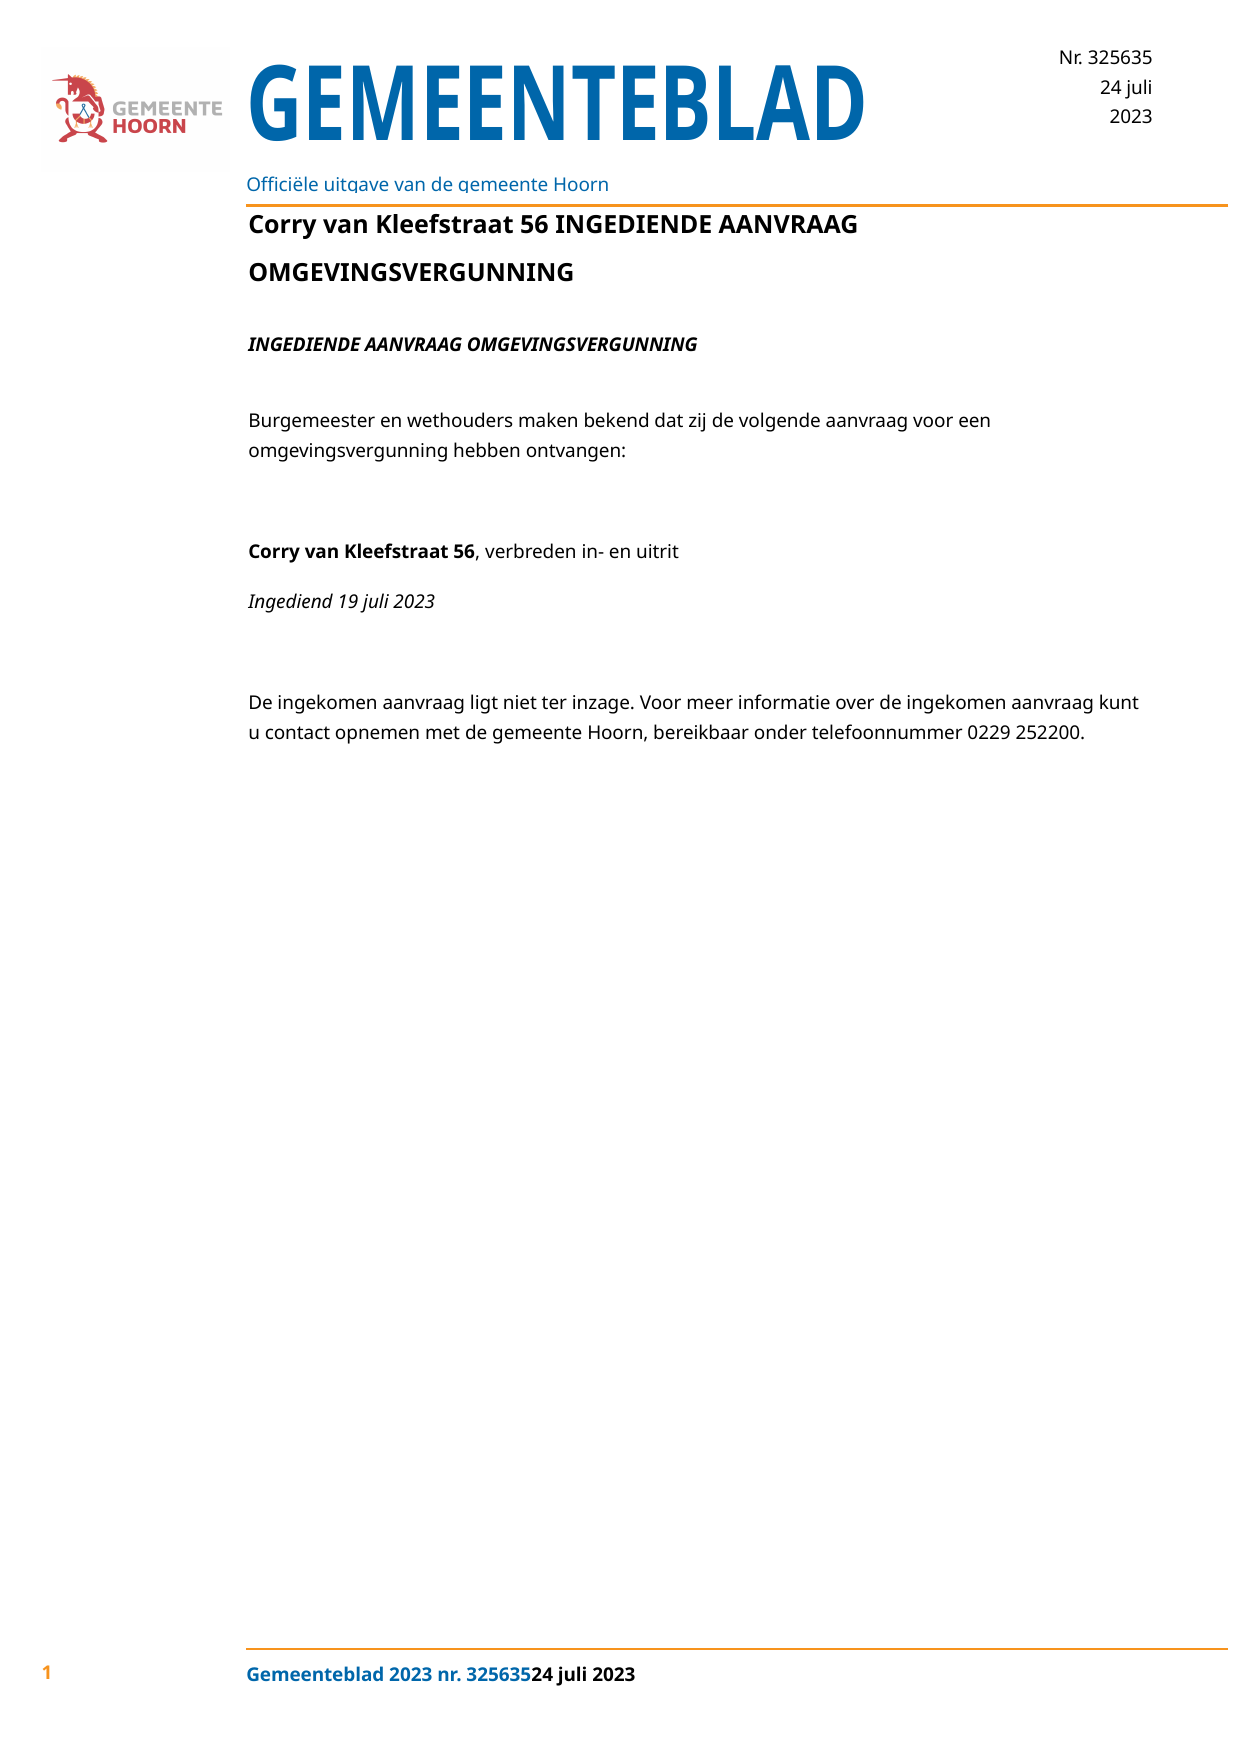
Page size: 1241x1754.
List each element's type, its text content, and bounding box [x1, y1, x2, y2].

text INGEDIENDE AANVRAAG OMGEVINGSVERGUNNING [248, 331, 1152, 357]
text Burgemeester en wethouders maken bekend dat zij de volgende aanvraag voor een omgevingsvergunning hebben ontvangen: [248, 408, 1152, 463]
text Ingediend 19 juli 2023 [248, 588, 1152, 614]
picture [41, 47, 231, 172]
text De ingekomen aanvraag ligt niet ter inzage. Voor meer informatie over de ingekomen aanvraag kunt u contact opnemen met de gemeente Hoorn, bereikbaar onder telefoonnummer 0229 252200. [248, 689, 1152, 744]
text Corry van Kleefstraat 56, verbreden in- en uitrit [248, 538, 1152, 564]
text Corry van Kleefstraat 56 INGEDIENDE AANVRAAG OMGEVINGSVERGUNNING [248, 207, 1152, 288]
